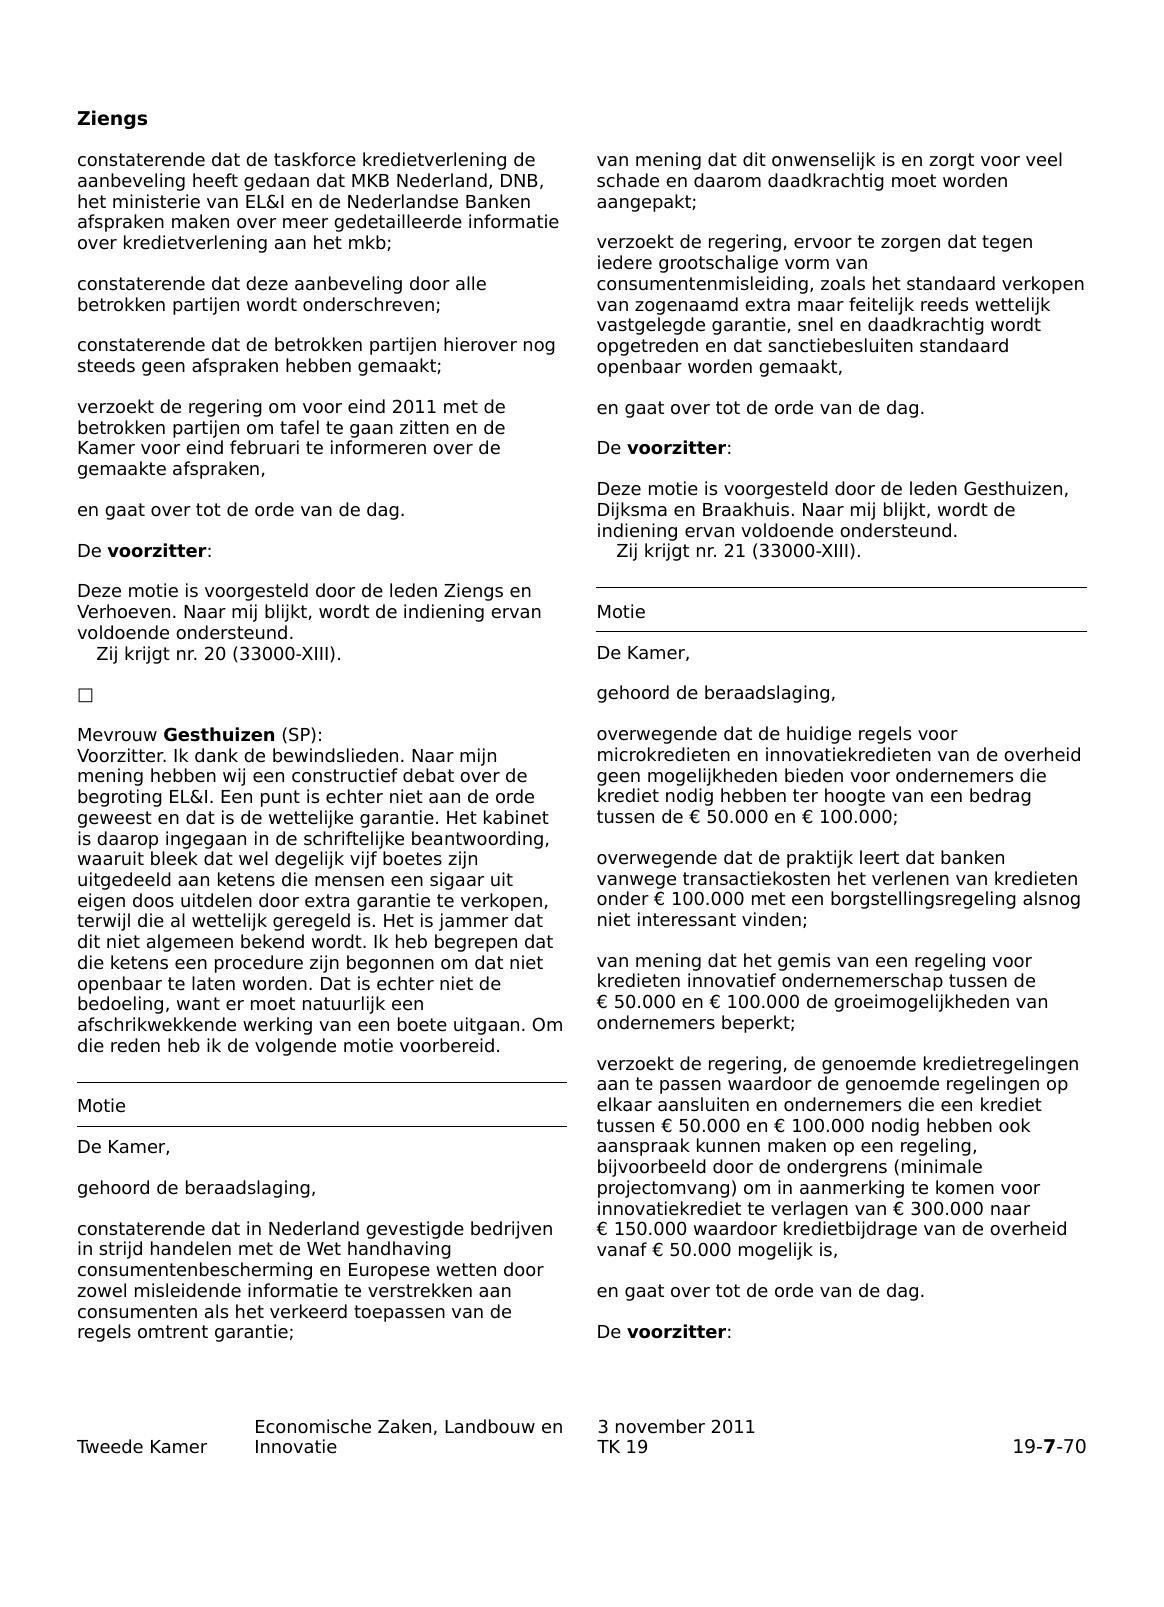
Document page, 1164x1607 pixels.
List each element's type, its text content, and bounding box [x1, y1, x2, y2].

text constaterende dat de betrokken partijen hierover nog steeds geen afspraken hebben gemaakt; [77, 335, 567, 377]
text De voorzitter: [596, 438, 1087, 459]
text overwegende dat de huidige regels voor microkredieten en innovatiekredieten van de overheid geen mogelijkheden bieden voor ondernemers die krediet nodig hebben ter hoogte van een bedrag tussen de € 50.000 en € 100.000; [596, 724, 1087, 828]
text Deze motie is voorgesteld door de leden Ziengs en Verhoeven. Naar mij blijkt, wordt de indiening ervan voldoende ondersteund. [77, 581, 567, 643]
text overwegende dat de praktijk leert dat banken vanwege transactiekosten het verlenen van kredieten onder € 100.000 met een borgstellingsregeling alsnog niet interessant vinden; [596, 848, 1087, 931]
text □ [77, 684, 567, 705]
text Voorzitter. Ik dank de bewindslieden. Naar mijn mening hebben wij een constructief debat over de begroting EL&I. Een punt is echter niet aan de orde geweest en dat is de wettelijke garantie. Het kabinet is daarop ingegaan in de schriftelijke beantwoording, waaruit bleek dat wel degelijk vijf boetes zijn uitgedeeld aan ketens die mensen een sigaar uit eigen doos uitdelen door extra garantie te verkopen, terwijl die al wettelijk geregeld is. Het is jammer dat dit niet algemeen bekend wordt. Ik heb begrepen dat die ketens een procedure zijn begonnen om dat niet openbaar te laten worden. Dat is echter niet de bedoeling, want er moet natuurlijk een afschrikwekkende werking van een boete uitgaan. Om die reden heb ik de volgende motie voorbereid. [77, 746, 567, 1056]
text Motie [596, 602, 1087, 622]
text en gaat over tot de orde van de dag. [596, 1281, 1087, 1301]
text gehoord de beraadslaging, [596, 683, 1087, 704]
text De voorzitter: [596, 1321, 1087, 1342]
text Zij krijgt nr. 20 (33000-XIII). [77, 643, 567, 664]
text en gaat over tot de orde van de dag. [77, 500, 567, 520]
text van mening dat dit onwenselijk is en zorgt voor veel schade en daarom daadkrachtig moet worden aangepakt; [596, 150, 1087, 212]
text verzoekt de regering, ervoor te zorgen dat tegen iedere grootschalige vorm van consumentenmisleiding, zoals het standaard verkopen van zogenaamd extra maar feitelijk reeds wettelijk vastgelegde garantie, snel en daadkrachtig wordt opgetreden en dat sanctiebesluiten standaard openbaar worden gemaakt, [596, 232, 1087, 377]
text gehoord de beraadslaging, [77, 1178, 567, 1198]
text verzoekt de regering om voor eind 2011 met de betrokken partijen om tafel te gaan zitten en de Kamer voor eind februari te informeren over de gemaakte afspraken, [77, 397, 567, 480]
text constaterende dat in Nederland gevestigde bedrijven in strijd handelen met de Wet handhaving consumentenbescherming en Europese wetten door zowel misleidende informatie te verstrekken aan consumenten als het verkeerd toepassen van de regels omtrent garantie; [77, 1218, 567, 1343]
text Zij krijgt nr. 21 (33000-XIII). [596, 541, 1087, 562]
text van mening dat het gemis van een regeling voor kredieten innovatief ondernemerschap tussen de € 50.000 en € 100.000 de groeimogelijkheden van ondernemers beperkt; [596, 951, 1087, 1033]
text constaterende dat deze aanbeveling door alle betrokken partijen wordt onderschreven; [77, 274, 567, 315]
text verzoekt de regering, de genoemde kredietregelingen aan te passen waardoor de genoemde regelingen op elkaar aansluiten en ondernemers die een krediet tussen € 50.000 en € 100.000 nodig hebben ook aanspraak kunnen maken op een regeling, bijvoorbeeld door de ondergrens (minimale projectomvang) om in aanmerking te komen voor innovatiekrediet te verlagen van € 300.000 naar € 150.000 waardoor kredietbijdrage van de overheid vanaf € 50.000 mogelijk is, [596, 1053, 1087, 1261]
text Mevrouw Gesthuizen (SP): [77, 725, 567, 746]
text De Kamer, [77, 1137, 567, 1158]
text constaterende dat de taskforce kredietverlening de aanbeveling heeft gedaan dat MKB Nederland, DNB, het ministerie van EL&I en de Nederlandse Banken afspraken maken over meer gedetailleerde informatie over kredietverlening aan het mkb; [77, 150, 567, 254]
text De voorzitter: [77, 540, 567, 561]
text Deze motie is voorgesteld door de leden Gesthuizen, Dijksma en Braakhuis. Naar mij blijkt, wordt de indiening ervan voldoende ondersteund. [596, 479, 1087, 541]
text De Kamer, [596, 642, 1087, 663]
text en gaat over tot de orde van de dag. [596, 397, 1087, 418]
text Motie [77, 1096, 567, 1117]
